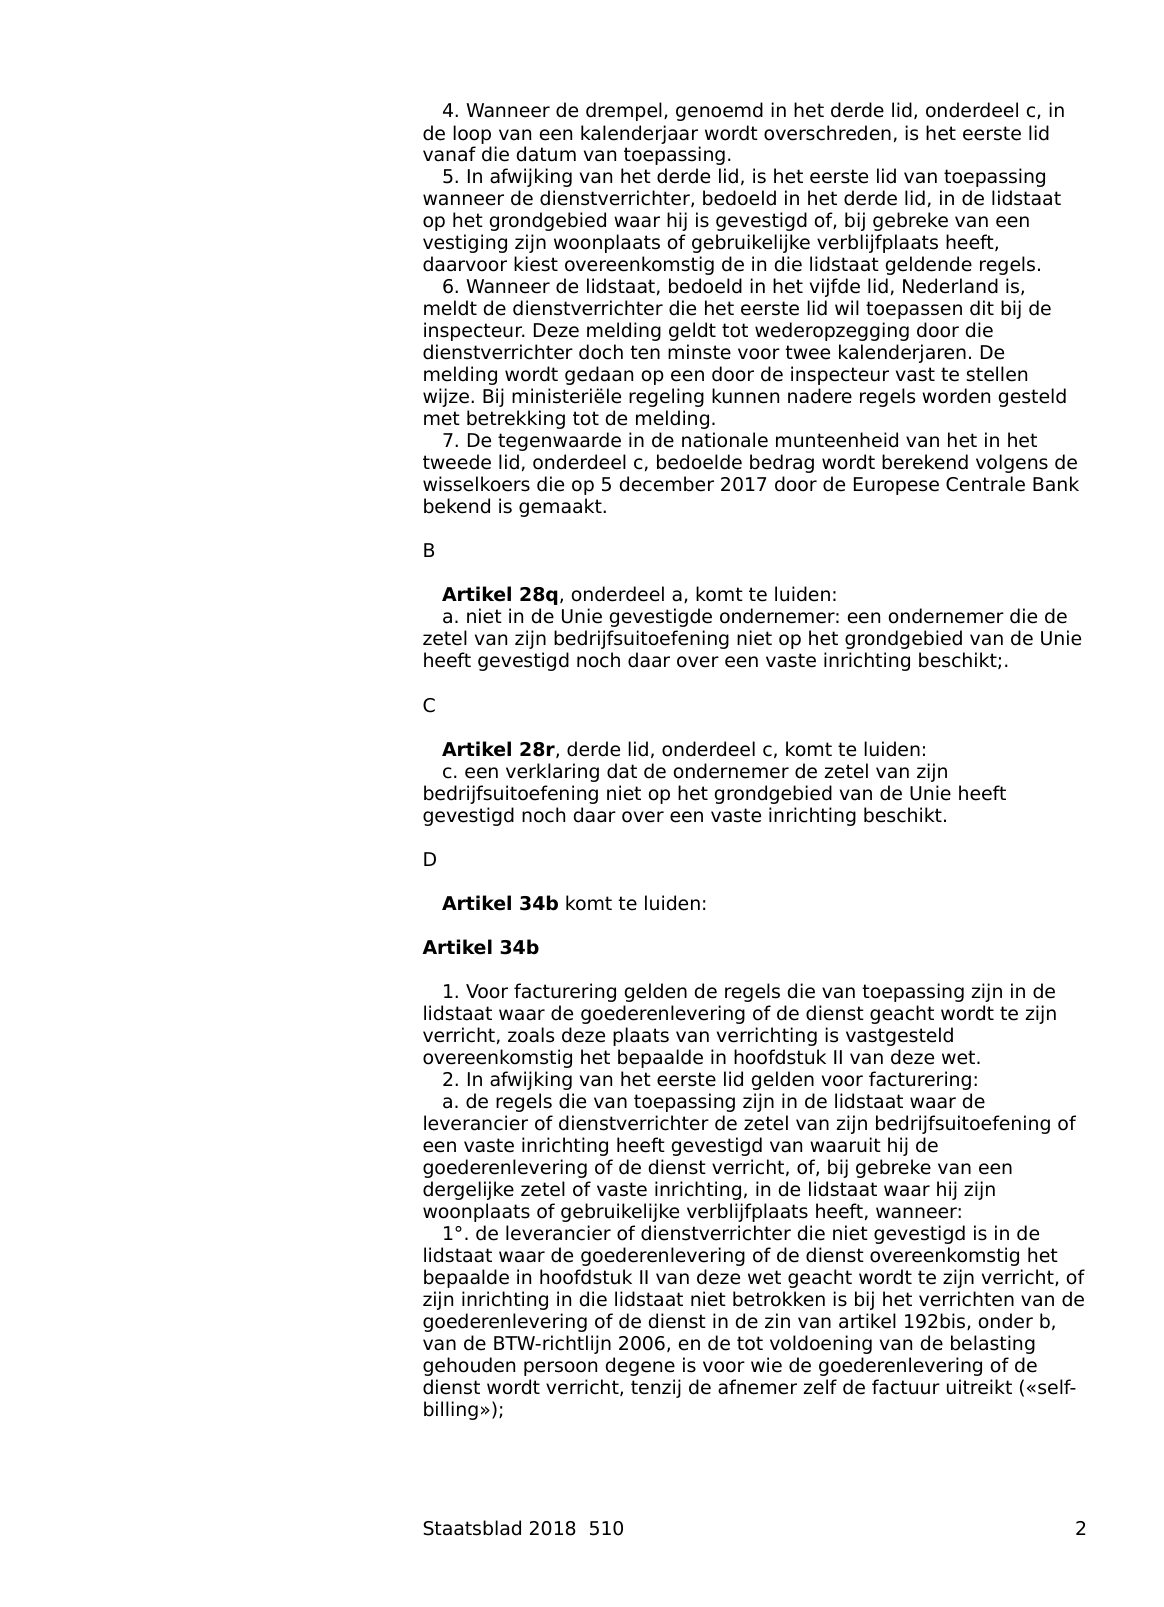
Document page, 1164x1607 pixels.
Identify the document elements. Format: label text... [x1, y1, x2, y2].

text Artikel 28q, onderdeel a, komt te luiden: [422, 584, 1087, 606]
text 5. In afwijking van het derde lid, is het eerste lid van toepassing wanneer de dienstverrichter, bedoeld in het derde lid, in de lidstaat op het grondgebied waar hij is gevestigd of, bij gebreke van een vestiging zijn woonplaats of gebruikelijke verblijfplaats heeft, daarvoor kiest overeenkomstig de in die lidstaat geldende regels. [422, 166, 1087, 276]
text 1. Voor facturering gelden de regels die van toepassing zijn in de lidstaat waar de goederenlevering of de dienst geacht wordt te zijn verricht, zoals deze plaats van verrichting is vastgesteld overeenkomstig het bepaalde in hoofdstuk II van deze wet. [422, 981, 1087, 1069]
text a. niet in de Unie gevestigde ondernemer: een ondernemer die de zetel van zijn bedrijfsuitoefening niet op het grondgebied van de Unie heeft gevestigd noch daar over een vaste inrichting beschikt;. [422, 606, 1087, 672]
subtitle Artikel 34b [422, 937, 1087, 959]
text Artikel 34b komt te luiden: [422, 893, 1087, 915]
text B [422, 540, 1087, 562]
text 4. Wanneer de drempel, genoemd in het derde lid, onderdeel c, in de loop van een kalenderjaar wordt overschreden, is het eerste lid vanaf die datum van toepassing. [422, 100, 1087, 166]
text 2. In afwijking van het eerste lid gelden voor facturering: [422, 1069, 1087, 1091]
text 6. Wanneer de lidstaat, bedoeld in het vijfde lid, Nederland is, meldt de dienstverrichter die het eerste lid wil toepassen dit bij de inspecteur. Deze melding geldt tot wederopzegging door die dienstverrichter doch ten minste voor twee kalenderjaren. De melding wordt gedaan op een door de inspecteur vast te stellen wijze. Bij ministeriële regeling kunnen nadere regels worden gesteld met betrekking tot de melding. [422, 276, 1087, 430]
text C [422, 694, 1087, 716]
text 1°. de leverancier of dienstverrichter die niet gevestigd is in de lidstaat waar de goederenlevering of de dienst overeenkomstig het bepaalde in hoofdstuk II van deze wet geacht wordt te zijn verricht, of zijn inrichting in die lidstaat niet betrokken is bij het verrichten van de goederenlevering of de dienst in de zin van artikel 192bis, onder b, van de BTW-richtlijn 2006, en de tot voldoening van de belasting gehouden persoon degene is voor wie de goederenlevering of de dienst wordt verricht, tenzij de afnemer zelf de factuur uitreikt («self-billing»); [422, 1223, 1087, 1421]
text 7. De tegenwaarde in de nationale munteenheid van het in het tweede lid, onderdeel c, bedoelde bedrag wordt berekend volgens de wisselkoers die op 5 december 2017 door de Europese Centrale Bank bekend is gemaakt. [422, 430, 1087, 518]
text a. de regels die van toepassing zijn in de lidstaat waar de leverancier of dienstverrichter de zetel van zijn bedrijfsuitoefening of een vaste inrichting heeft gevestigd van waaruit hij de goederenlevering of de dienst verricht, of, bij gebreke van een dergelijke zetel of vaste inrichting, in de lidstaat waar hij zijn woonplaats of gebruikelijke verblijfplaats heeft, wanneer: [422, 1091, 1087, 1223]
text c. een verklaring dat de ondernemer de zetel van zijn bedrijfsuitoefening niet op het grondgebied van de Unie heeft gevestigd noch daar over een vaste inrichting beschikt. [422, 761, 1087, 827]
text Artikel 28r, derde lid, onderdeel c, komt te luiden: [422, 739, 1087, 761]
text D [422, 849, 1087, 871]
